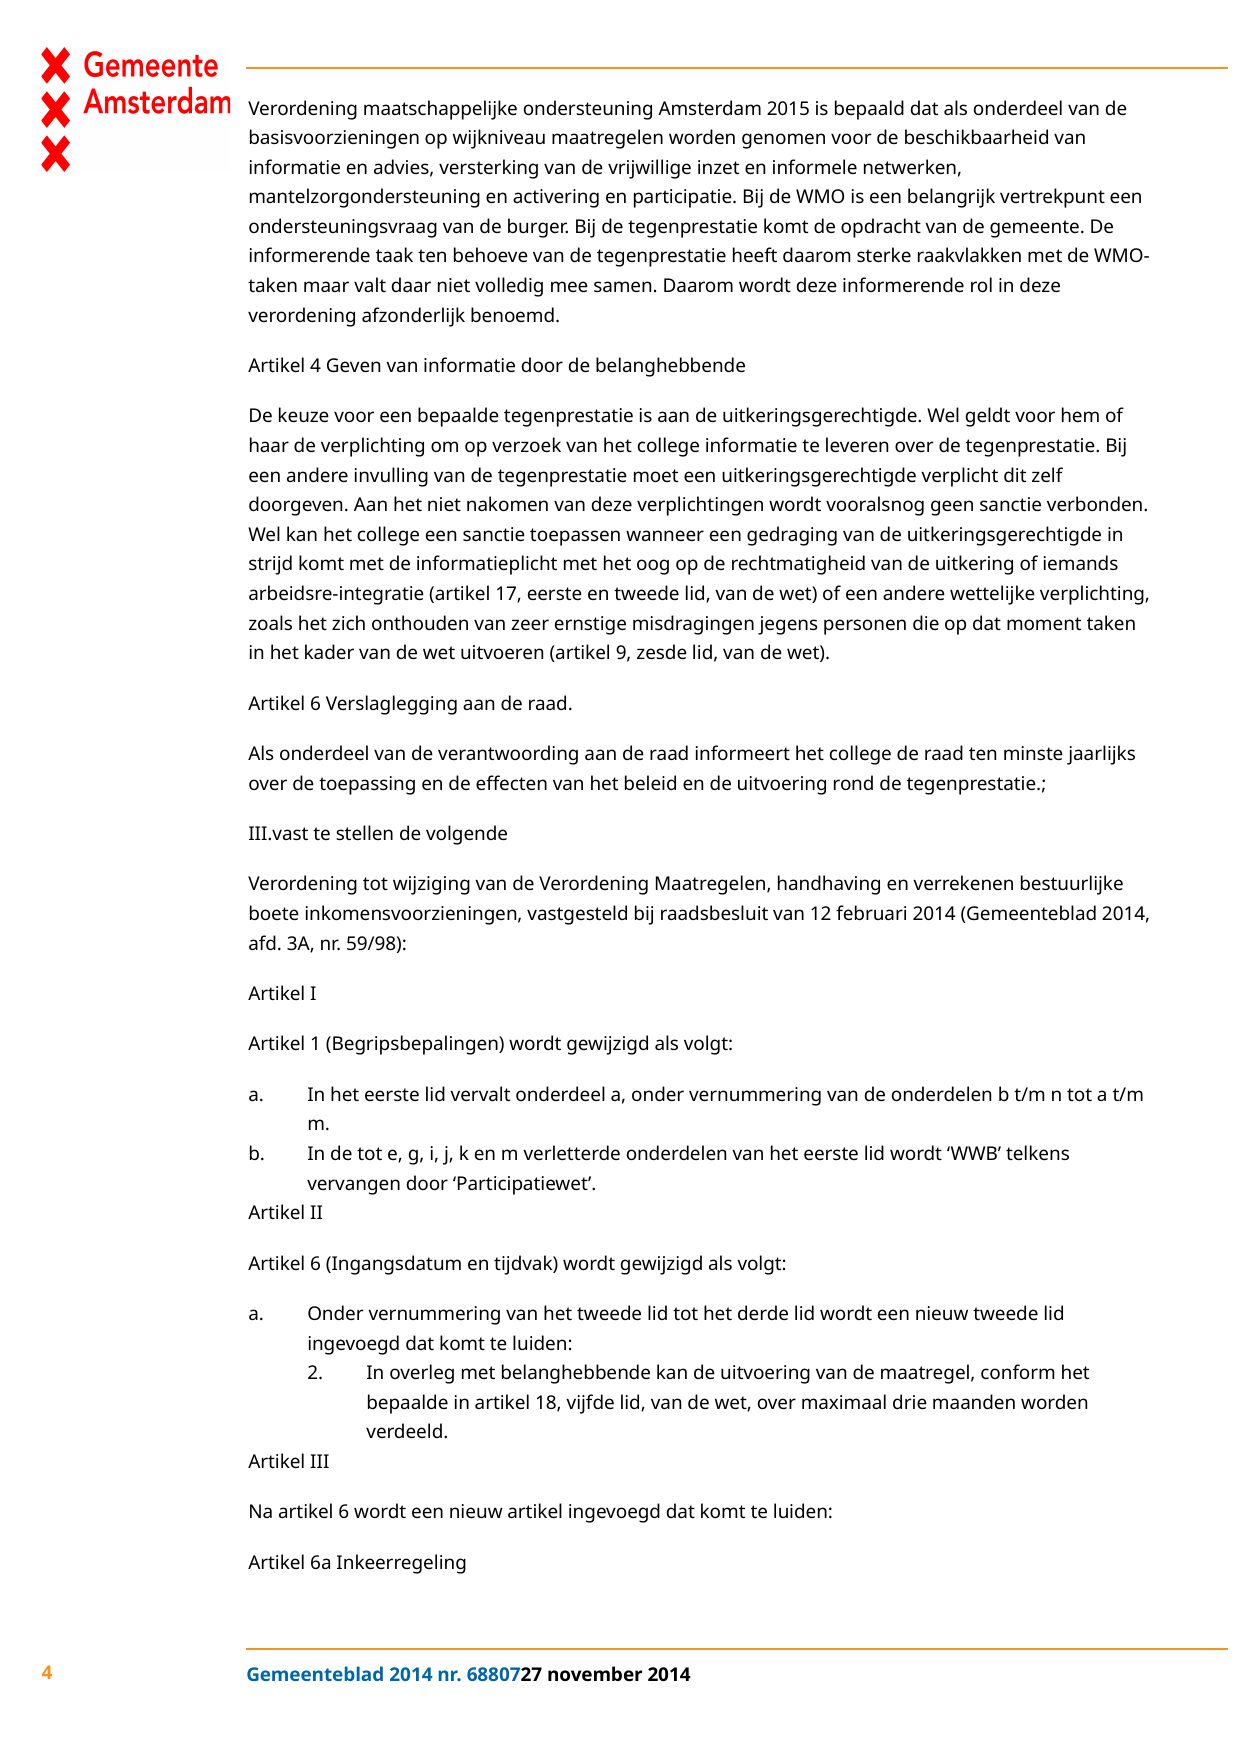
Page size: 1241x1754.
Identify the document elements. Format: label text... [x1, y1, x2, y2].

list In overleg met belanghebbende kan de uitvoering van de maatregel, conform het bepaalde in artikel 18, vijfde lid, van de wet, over maximaal drie maanden worden verdeeld. [307, 1359, 1152, 1444]
text Na artikel 6 wordt een nieuw artikel ingevoegd dat komt te luiden: [248, 1498, 1152, 1524]
picture [41, 47, 231, 172]
text III.vast te stellen de volgende [248, 820, 1152, 846]
text Artikel I [248, 980, 1152, 1006]
text Artikel 6 Verslaglegging aan de raad. [248, 690, 1152, 716]
text Verordening tot wijziging van de Verordening Maatregelen, handhaving en verrekenen bestuurlijke boete inkomensvoorzieningen, vastgesteld bij raadsbesluit van 12 februari 2014 (Gemeenteblad 2014, afd. 3A, nr. 59/98): [248, 871, 1152, 956]
text Verordening maatschappelijke ondersteuning Amsterdam 2015 is bepaald dat als onderdeel van de basisvoorzieningen op wijkniveau maatregelen worden genomen voor de beschikbaarheid van informatie en advies, versterking van de vrijwillige inzet en informele netwerken, mantelzorgondersteuning en activering en participatie. Bij de WMO is een belangrijk vertrekpunt een ondersteuningsvraag van de burger. Bij de tegenprestatie komt de opdracht van de gemeente. De informerende taak ten behoeve van de tegenprestatie heeft daarom sterke raakvlakken met de WMO-taken maar valt daar niet volledig mee samen. Daarom wordt deze informerende rol in deze verordening afzonderlijk benoemd. [248, 95, 1152, 328]
text Artikel 6a Inkeerregeling [248, 1549, 1152, 1575]
text De keuze voor een bepaalde tegenprestatie is aan de uitkeringsgerechtigde. Wel geldt voor hem of haar de verplichting om op verzoek van het college informatie te leveren over de tegenprestatie. Bij een andere invulling van de tegenprestatie moet een uitkeringsgerechtigde verplicht dit zelf doorgeven. Aan het niet nakomen van deze verplichtingen wordt vooralsnog geen sanctie verbonden. Wel kan het college een sanctie toepassen wanneer een gedraging van de uitkeringsgerechtigde in strijd komt met de informatieplicht met het oog op de rechtmatigheid van de uitkering of iemands arbeidsre-integratie (artikel 17, eerste en tweede lid, van de wet) of een andere wettelijke verplichting, zoals het zich onthouden van zeer ernstige misdragingen jegens personen die op dat moment taken in het kader van de wet uitvoeren (artikel 9, zesde lid, van de wet). [248, 403, 1152, 665]
text Artikel 1 (Begripsbepalingen) wordt gewijzigd als volgt: [248, 1031, 1152, 1056]
text Artikel 6 (Ingangsdatum en tijdvak) wordt gewijzigd als volgt: [248, 1250, 1152, 1276]
list In het eerste lid vervalt onderdeel a, onder vernummering van de onderdelen b t/m n tot a t/m m. [248, 1081, 1152, 1136]
text Artikel 4 Geven van informatie door de belanghebbende [248, 352, 1152, 378]
text Artikel III [248, 1448, 1152, 1474]
text Artikel II [248, 1199, 1152, 1225]
list In de tot e, g, i, j, k en m verletterde onderdelen van het eerste lid wordt ‘WWB’ telkens vervangen door ‘Participatiewet’. [248, 1140, 1152, 1196]
list Onder vernummering van het tweede lid tot het derde lid wordt een nieuw tweede lid ingevoegd dat komt te luiden: [248, 1300, 1152, 1356]
text Als onderdeel van de verantwoording aan de raad informeert het college de raad ten minste jaarlijks over de toepassing en de effecten van het beleid en de uitvoering rond de tegenprestatie.; [248, 740, 1152, 796]
